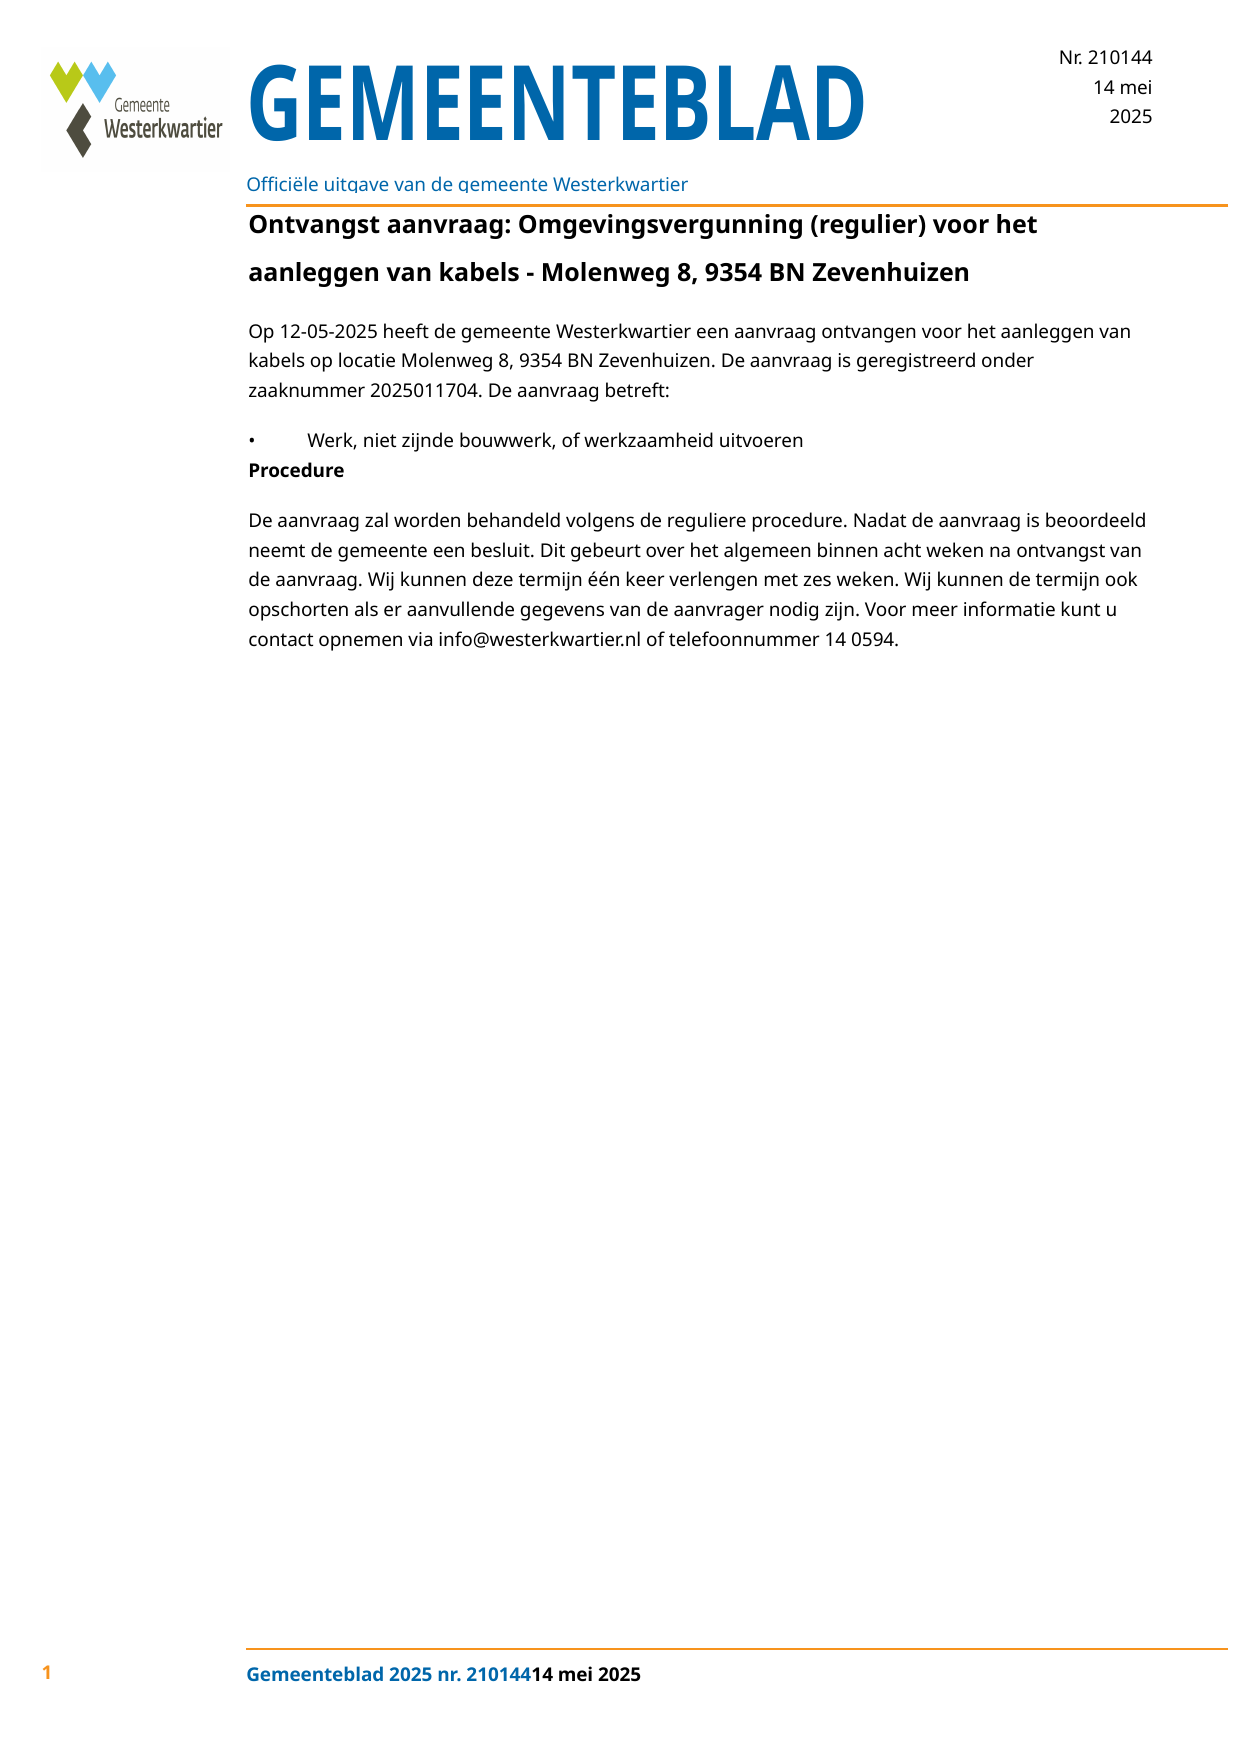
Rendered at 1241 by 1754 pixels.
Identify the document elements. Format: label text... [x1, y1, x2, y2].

text Ontvangst aanvraag: Omgevingsvergunning (regulier) voor het aanleggen van kabels - Molenweg 8, 9354 BN Zevenhuizen [248, 207, 1152, 288]
picture [41, 47, 231, 172]
text Op 12-05-2025 heeft de gemeente Westerkwartier een aanvraag ontvangen voor het aanleggen van kabels op locatie Molenweg 8, 9354 BN Zevenhuizen. De aanvraag is geregistreerd onder zaaknummer 2025011704. De aanvraag betreft: [248, 318, 1152, 403]
list Werk, niet zijnde bouwwerk, of werkzaamheid uitvoeren [248, 427, 1152, 453]
text Procedure [248, 457, 1152, 483]
text De aanvraag zal worden behandeld volgens de reguliere procedure. Nadat de aanvraag is beoordeeld neemt de gemeente een besluit. Dit gebeurt over het algemeen binnen acht weken na ontvangst van de aanvraag. Wij kunnen deze termijn één keer verlengen met zes weken. Wij kunnen de termijn ook opschorten als er aanvullende gegevens van de aanvrager nodig zijn. Voor meer informatie kunt u contact opnemen via info@westerkwartier.nl of telefoonnummer 14 0594. [248, 507, 1152, 652]
